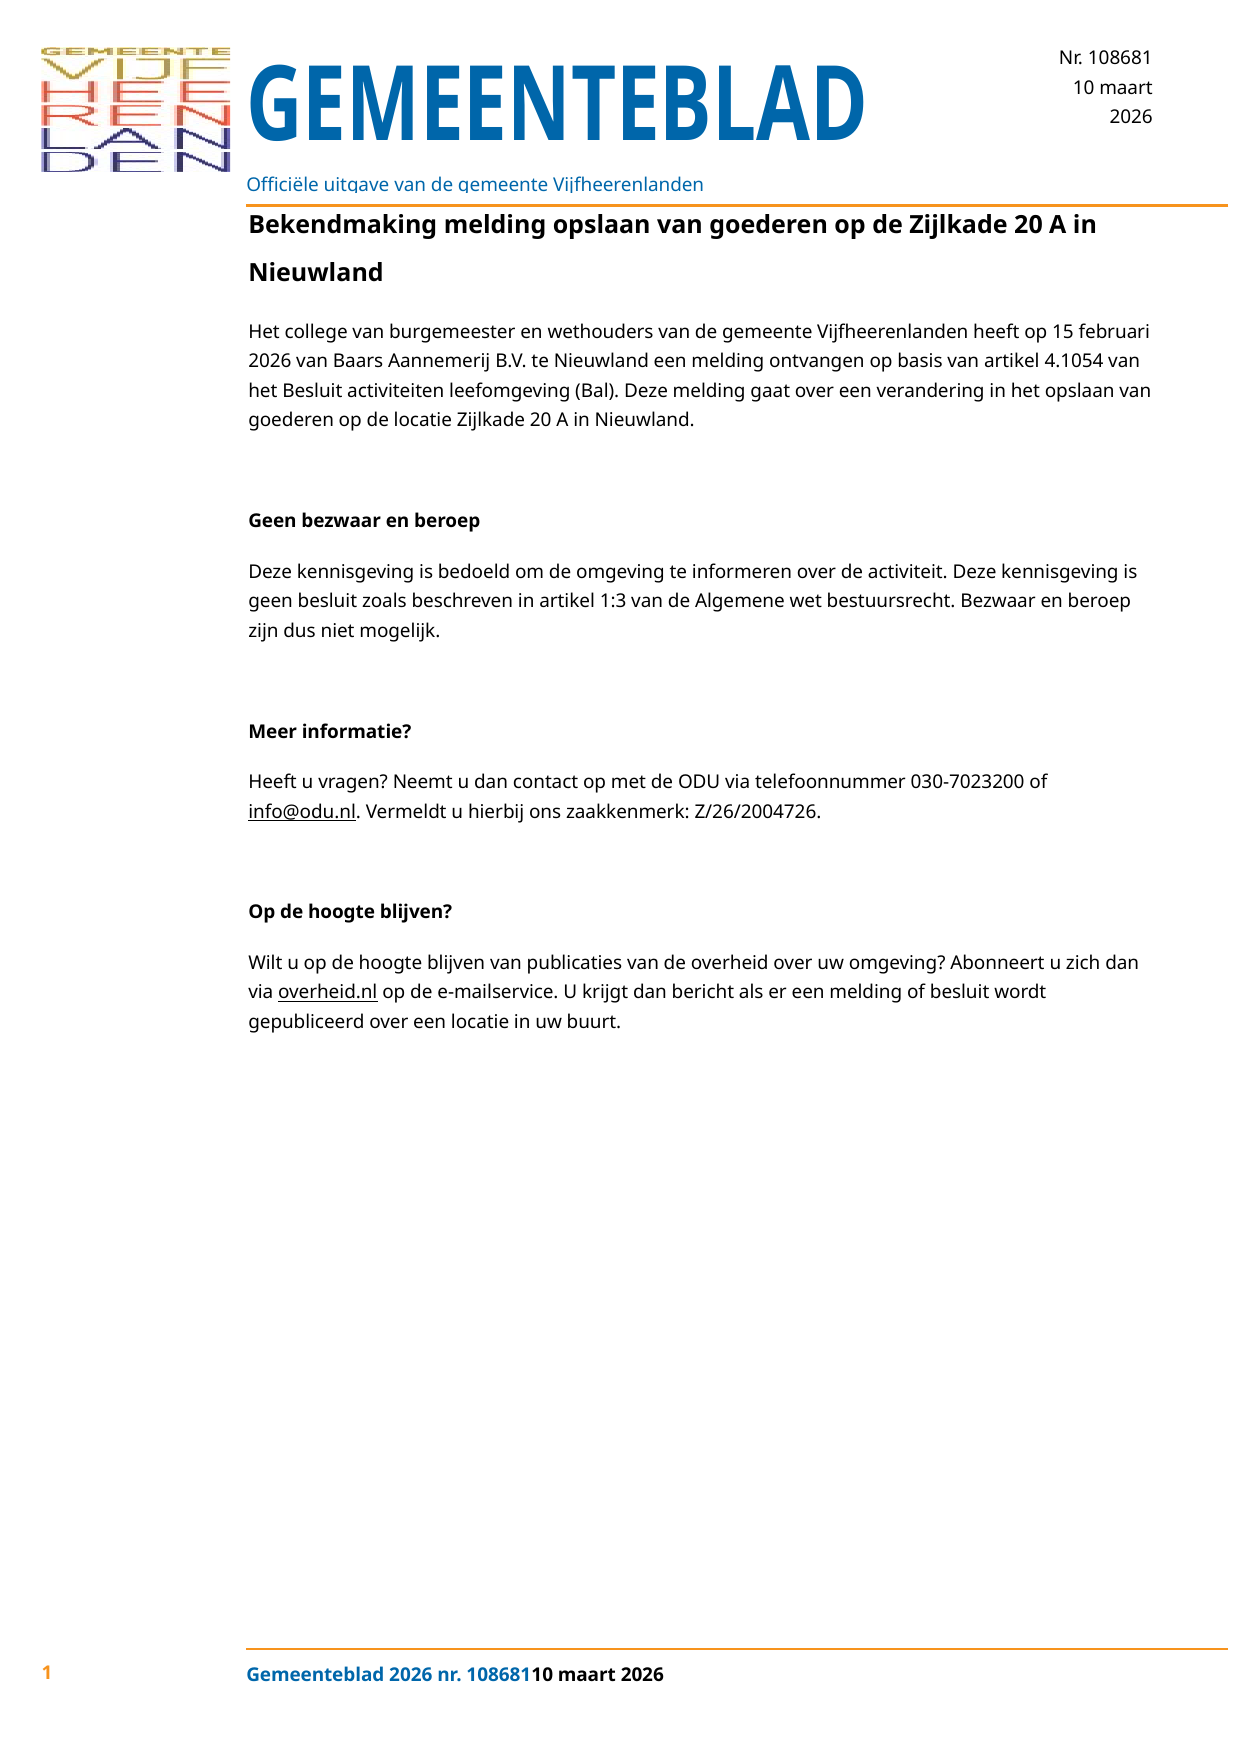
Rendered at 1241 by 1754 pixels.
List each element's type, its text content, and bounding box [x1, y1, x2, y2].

text Op de hoogte blijven? [248, 899, 1152, 924]
text Geen bezwaar en beroep [248, 507, 1152, 533]
text Meer informatie? [248, 718, 1152, 744]
text Het college van burgemeester en wethouders van de gemeente Vijfheerenlanden heeft op 15 februari 2026 van Baars Aannemerij B.V. te Nieuwland een melding ontvangen op basis van artikel 4.1054 van het Besluit activiteiten leefomgeving (Bal). Deze melding gaat over een verandering in het opslaan van goederen op de locatie Zijlkade 20 A in Nieuwland. [248, 318, 1152, 432]
text Wilt u op de hoogte blijven van publicaties van de overheid over uw omgeving? Abonneert u zich dan via overheid.nl op de e-mailservice. U krijgt dan bericht als er een melding of besluit wordt gepubliceerd over een locatie in uw buurt. [248, 949, 1152, 1034]
text Bekendmaking melding opslaan van goederen op de Zijlkade 20 A in Nieuwland [248, 207, 1152, 288]
picture [41, 47, 231, 172]
text Heeft u vragen? Neemt u dan contact op met de ODU via telefoonnummer 030-7023200 of info@odu.nl. Vermeldt u hierbij ons zaakkenmerk: Z/26/2004726. [248, 768, 1152, 824]
text Deze kennisgeving is bedoeld om de omgeving te informeren over de activiteit. Deze kennisgeving is geen besluit zoals beschreven in artikel 1:3 van de Algemene wet bestuursrecht. Bezwaar en beroep zijn dus niet mogelijk. [248, 558, 1152, 643]
